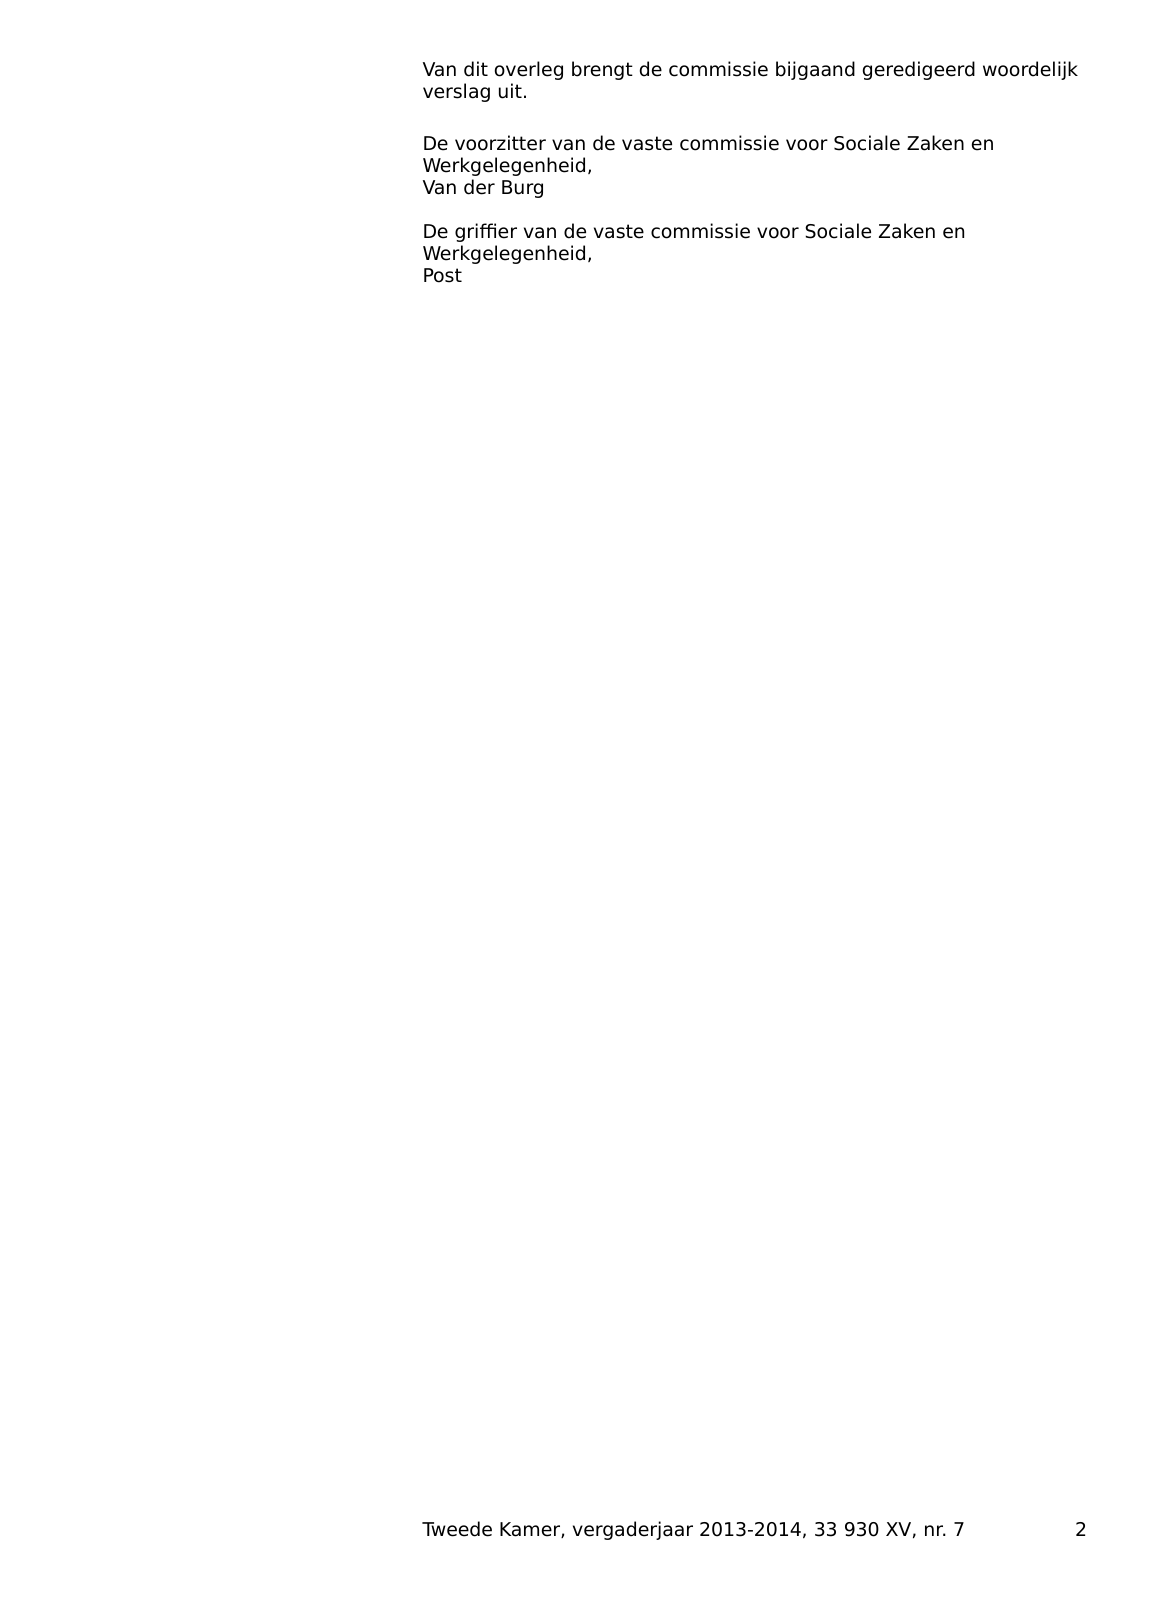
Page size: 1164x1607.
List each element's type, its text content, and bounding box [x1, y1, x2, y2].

text Van dit overleg brengt de commissie bijgaand geredigeerd woordelijk verslag uit. [422, 59, 1087, 103]
text De voorzitter van de vaste commissie voor Sociale Zaken en Werkgelegenheid, Van der Burg [422, 133, 1087, 199]
text De griffier van de vaste commissie voor Sociale Zaken en Werkgelegenheid, Post [422, 221, 1087, 287]
